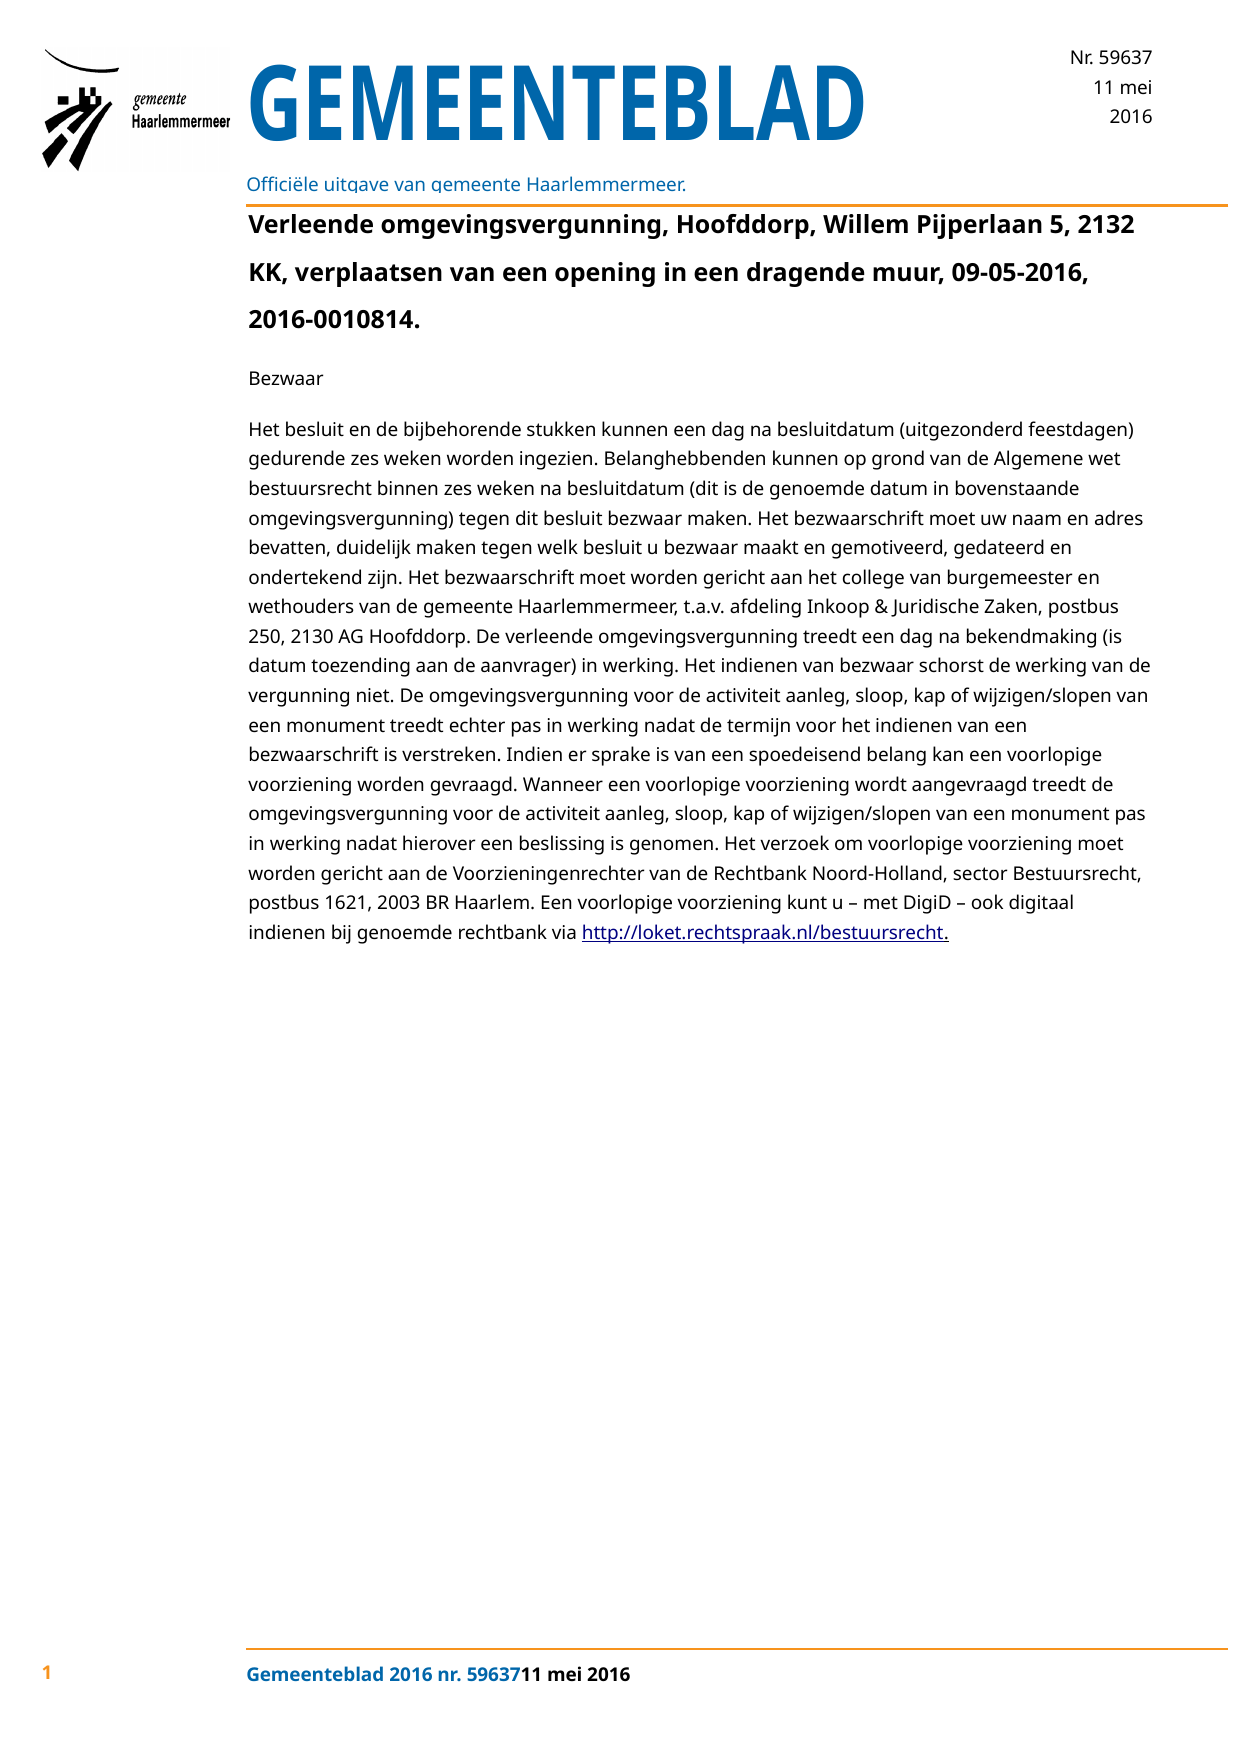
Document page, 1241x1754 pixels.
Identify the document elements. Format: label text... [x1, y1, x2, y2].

text Verleende omgevingsvergunning, Hoofddorp, Willem Pijperlaan 5, 2132 KK, verplaatsen van een opening in een dragende muur, 09-05-2016, 2016-0010814. [248, 207, 1152, 336]
text Bezwaar [248, 366, 1152, 391]
picture [41, 47, 231, 172]
text Het besluit en de bijbehorende stukken kunnen een dag na besluitdatum (uitgezonderd feestdagen) gedurende zes weken worden ingezien. Belanghebbenden kunnen op grond van de Algemene wet bestuursrecht binnen zes weken na besluitdatum (dit is de genoemde datum in bovenstaande omgevingsvergunning) tegen dit besluit bezwaar maken. Het bezwaarschrift moet uw naam en adres bevatten, duidelijk maken tegen welk besluit u bezwaar maakt en gemotiveerd, gedateerd en ondertekend zijn. Het bezwaarschrift moet worden gericht aan het college van burgemeester en wethouders van de gemeente Haarlemmermeer, t.a.v. afdeling Inkoop & Juridische Zaken, postbus 250, 2130 AG Hoofddorp. De verleende omgevingsvergunning treedt een dag na bekendmaking (is datum toezending aan de aanvrager) in werking. Het indienen van bezwaar schorst de werking van de vergunning niet. De omgevingsvergunning voor de activiteit aanleg, sloop, kap of wijzigen/slopen van een monument treedt echter pas in werking nadat de termijn voor het indienen van een bezwaarschrift is verstreken. Indien er sprake is van een spoedeisend belang kan een voorlopige voorziening worden gevraagd. Wanneer een voorlopige voorziening wordt aangevraagd treedt de omgevingsvergunning voor de activiteit aanleg, sloop, kap of wijzigen/slopen van een monument pas in werking nadat hierover een beslissing is genomen. Het verzoek om voorlopige voorziening moet worden gericht aan de Voorzieningenrechter van de Rechtbank Noord-Holland, sector Bestuursrecht, postbus 1621, 2003 BR Haarlem. Een voorlopige voorziening kunt u – met DigiD – ook digitaal indienen bij genoemde rechtbank via http://loket.rechtspraak.nl/bestuursrecht. [248, 416, 1152, 944]
